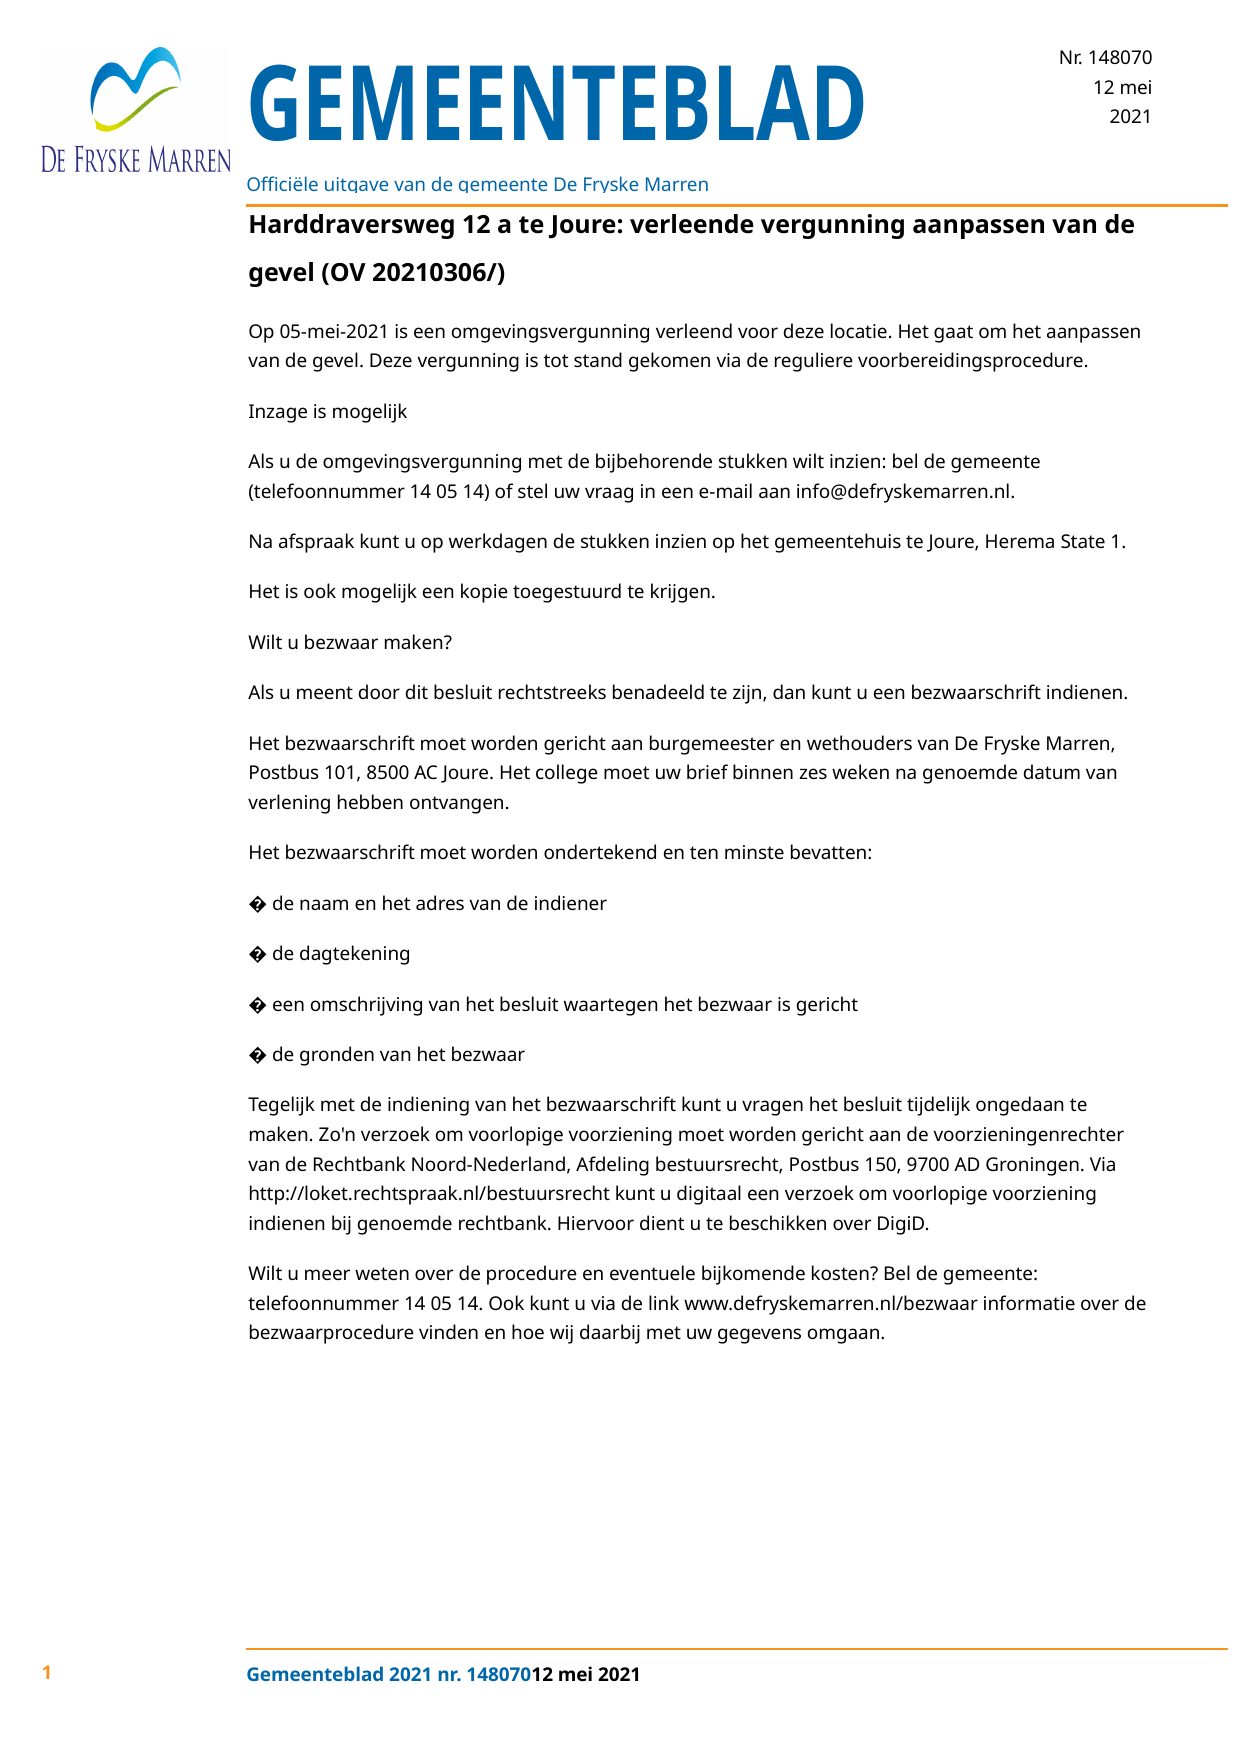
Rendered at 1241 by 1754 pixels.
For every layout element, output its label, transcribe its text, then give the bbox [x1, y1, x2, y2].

text � de dagtekening [248, 940, 1152, 966]
text Het is ook mogelijk een kopie toegestuurd te krijgen. [248, 579, 1152, 604]
text Na afspraak kunt u op werkdagen de stukken inzien op het gemeentehuis te Joure, Herema State 1. [248, 528, 1152, 554]
text Wilt u meer weten over de procedure en eventuele bijkomende kosten? Bel de gemeente: telefoonnummer 14 05 14. Ook kunt u via de link www.defryskemarren.nl/bezwaar informatie over de bezwaarprocedure vinden en hoe wij daarbij met uw gegevens omgaan. [248, 1260, 1152, 1345]
text Tegelijk met de indiening van het bezwaarschrift kunt u vragen het besluit tijdelijk ongedaan te maken. Zo'n verzoek om voorlopige voorziening moet worden gericht aan de voorzieningenrechter van de Rechtbank Noord-Nederland, Afdeling bestuursrecht, Postbus 150, 9700 AD Groningen. Via http://loket.rechtspraak.nl/bestuursrecht kunt u digitaal een verzoek om voorlopige voorziening indienen bij genoemde rechtbank. Hiervoor dient u te beschikken over DigiD. [248, 1092, 1152, 1236]
text � de gronden van het bezwaar [248, 1041, 1152, 1067]
text Wilt u bezwaar maken? [248, 629, 1152, 655]
text � de naam en het adres van de indiener [248, 890, 1152, 916]
text Op 05-mei-2021 is een omgevingsvergunning verleend voor deze locatie. Het gaat om het aanpassen van de gevel. Deze vergunning is tot stand gekomen via de reguliere voorbereidingsprocedure. [248, 318, 1152, 373]
text Als u meent door dit besluit rechtstreeks benadeeld te zijn, dan kunt u een bezwaarschrift indienen. [248, 679, 1152, 705]
text Inzage is mogelijk [248, 398, 1152, 424]
text Harddraversweg 12 a te Joure: verleende vergunning aanpassen van de gevel (OV 20210306/) [248, 207, 1152, 288]
text Als u de omgevingsvergunning met de bijbehorende stukken wilt inzien: bel de gemeente (telefoonnummer 14 05 14) of stel uw vraag in een e-mail aan info@defryskemarren.nl. [248, 448, 1152, 504]
text Het bezwaarschrift moet worden gericht aan burgemeester en wethouders van De Fryske Marren, Postbus 101, 8500 AC Joure. Het college moet uw brief binnen zes weken na genoemde datum van verlening hebben ontvangen. [248, 730, 1152, 815]
text Het bezwaarschrift moet worden ondertekend en ten minste bevatten: [248, 839, 1152, 865]
text � een omschrijving van het besluit waartegen het bezwaar is gericht [248, 991, 1152, 1017]
picture [41, 47, 231, 172]
